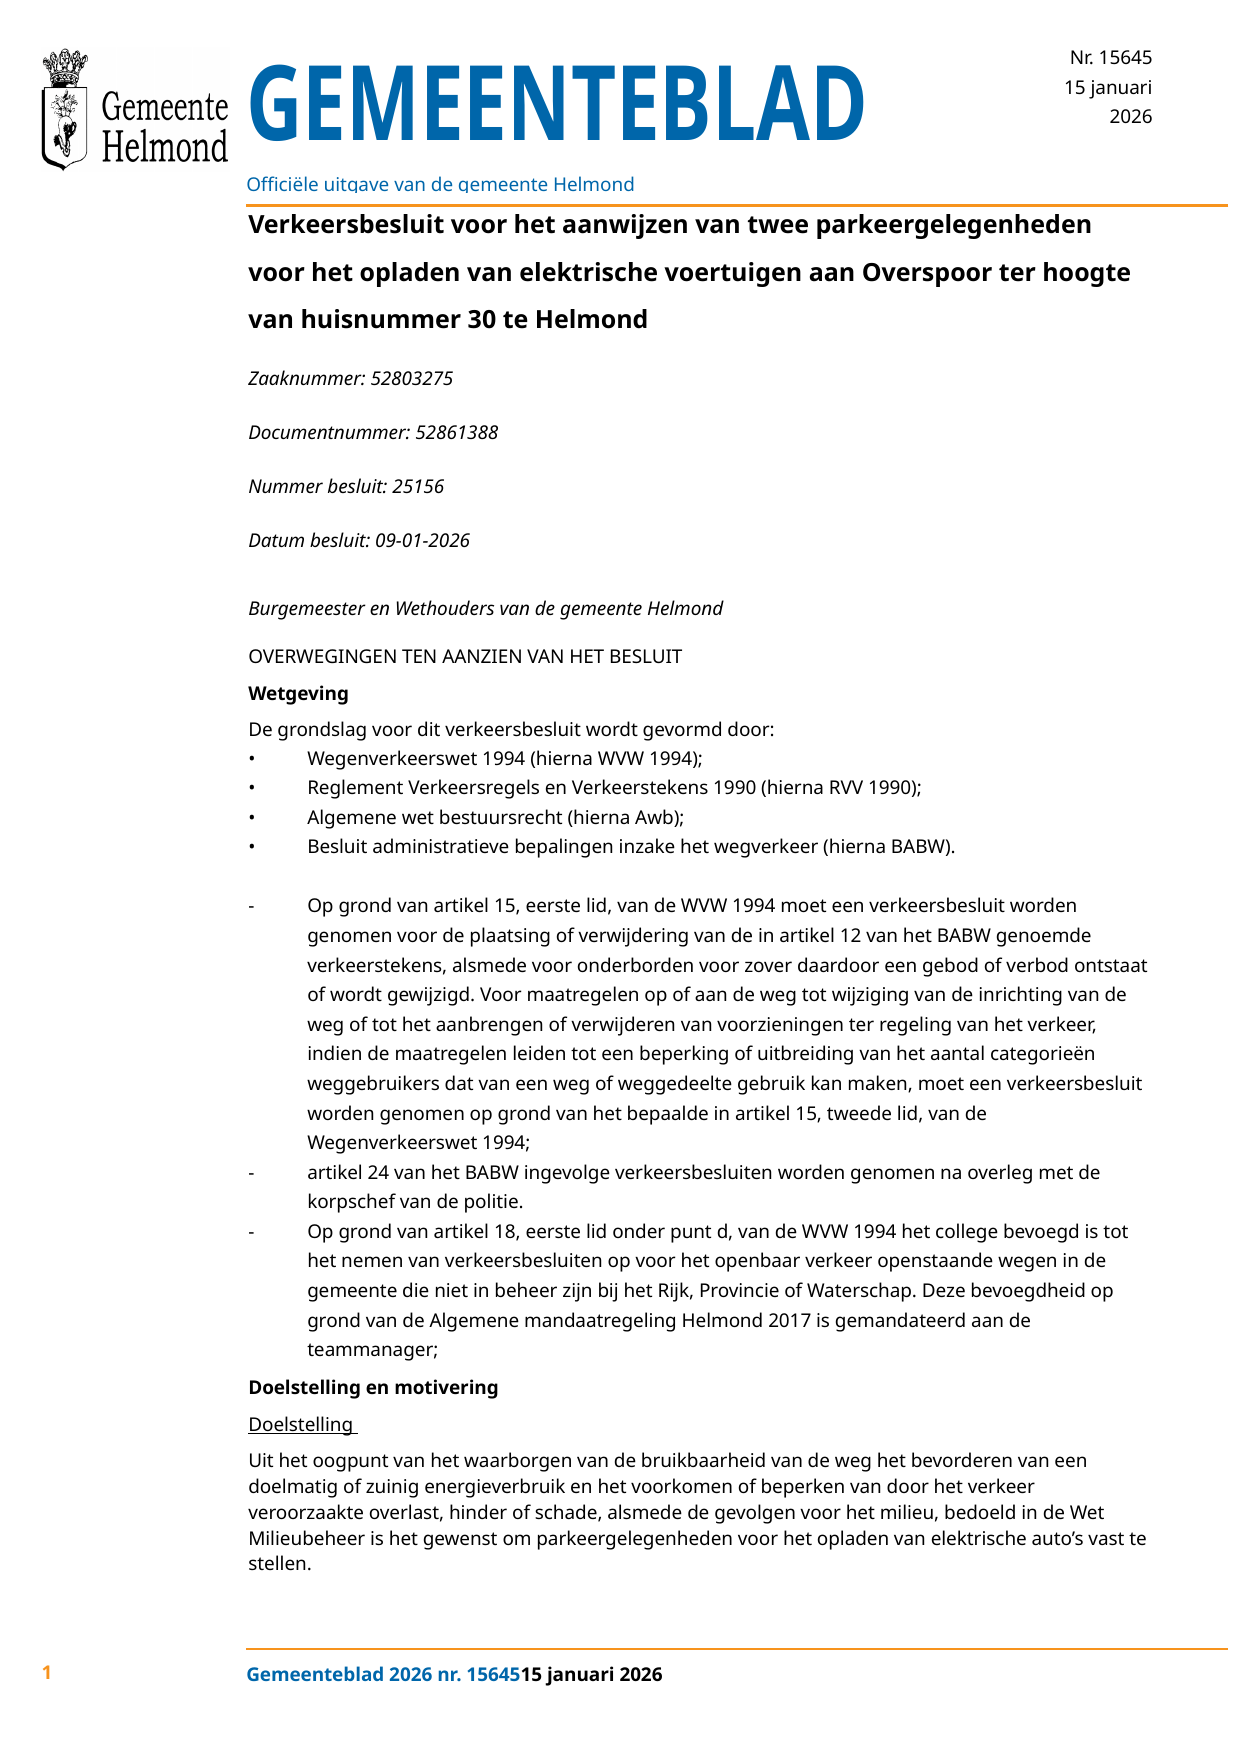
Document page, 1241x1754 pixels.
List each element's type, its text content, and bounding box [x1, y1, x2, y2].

list Op grond van artikel 18, eerste lid onder punt d, van de WVW 1994 het college bevoegd is tot het nemen van verkeersbesluiten op voor het openbaar verkeer openstaande wegen in de gemeente die niet in beheer zijn bij het Rijk, Provincie of Waterschap. Deze bevoegdheid op grond van de Algemene mandaatregeling Helmond 2017 is gemandateerd aan de teammanager; [248, 1218, 1152, 1362]
text Uit het oogpunt van het waarborgen van de bruikbaarheid van de weg het bevorderen van een doelmatig of zuinig energieverbruik en het voorkomen of beperken van door het verkeer veroorzaakte overlast, hinder of schade, alsmede de gevolgen voor het milieu, bedoeld in de Wet Milieubeheer is het gewenst om parkeergelegenheden voor het opladen van elektrische auto’s vast te stellen. [248, 1448, 1152, 1576]
text Documentnummer: 52861388 [248, 419, 1152, 445]
list Algemene wet bestuursrecht (hierna Awb); [248, 804, 1152, 829]
text Zaaknummer: 52803275 [248, 366, 1152, 391]
text Nummer besluit: 25156 [248, 474, 1152, 499]
picture [41, 47, 231, 172]
list Op grond van artikel 15, eerste lid, van de WVW 1994 moet een verkeersbesluit worden genomen voor de plaatsing of verwijdering van de in artikel 12 van het BABW genoemde verkeerstekens, alsmede voor onderborden voor zover daardoor een gebod of verbod ontstaat of wordt gewijzigd. Voor maatregelen op of aan de weg tot wijziging van de inrichting van de weg of tot het aanbrengen of verwijderen van voorzieningen ter regeling van het verkeer, indien de maatregelen leiden tot een beperking of uitbreiding van het aantal categorieën weggebruikers dat van een weg of weggedeelte gebruik kan maken, moet een verkeersbesluit worden genomen op grond van het bepaalde in artikel 15, tweede lid, van de Wegenverkeerswet 1994; [248, 893, 1152, 1155]
text Wetgeving [248, 680, 1152, 705]
list Wegenverkeerswet 1994 (hierna WVW 1994); [248, 745, 1152, 770]
text De grondslag voor dit verkeersbesluit wordt gevormd door: [248, 716, 1152, 742]
list Besluit administratieve bepalingen inzake het wegverkeer (hierna BABW). [248, 833, 1152, 859]
text Doelstelling en motivering [248, 1374, 1152, 1400]
text Burgemeester en Wethouders van de gemeente Helmond [248, 595, 1152, 621]
text Verkeersbesluit voor het aanwijzen van twee parkeergelegenheden voor het opladen van elektrische voertuigen aan Overspoor ter hoogte van huisnummer 30 te Helmond [248, 207, 1152, 336]
list Reglement Verkeersregels en Verkeerstekens 1990 (hierna RVV 1990); [248, 774, 1152, 800]
text Datum besluit: 09-01-2026 [248, 528, 1152, 553]
text OVERWEGINGEN TEN AANZIEN VAN HET BESLUIT [248, 643, 1152, 669]
text Doelstelling [248, 1411, 1152, 1437]
list artikel 24 van het BABW ingevolge verkeersbesluiten worden genomen na overleg met de korpschef van de politie. [248, 1159, 1152, 1214]
